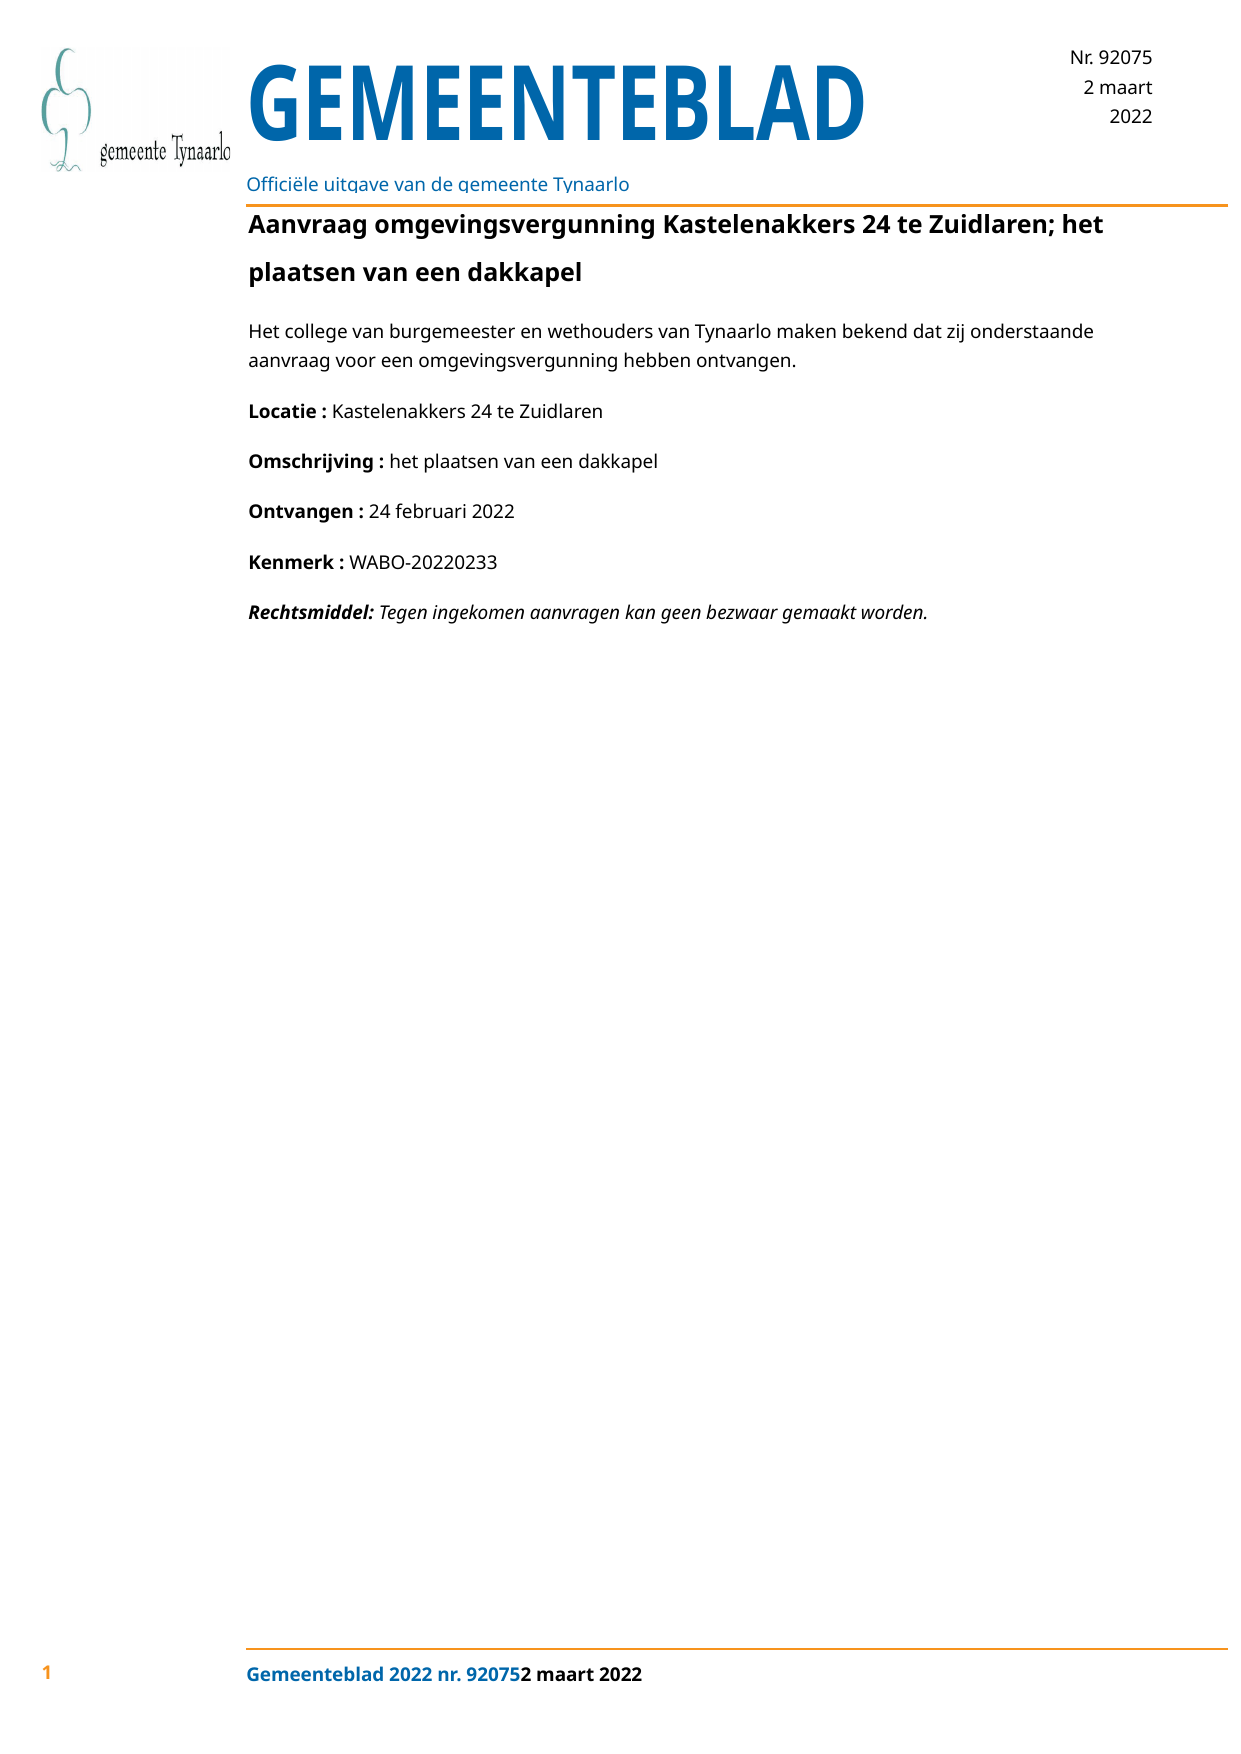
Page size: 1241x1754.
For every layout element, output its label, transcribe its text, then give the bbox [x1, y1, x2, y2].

text Kenmerk : WABO-20220233 [248, 549, 1152, 575]
picture [41, 47, 231, 172]
text Omschrijving : het plaatsen van een dakkapel [248, 448, 1152, 474]
text Rechtsmiddel: Tegen ingekomen aanvragen kan geen bezwaar gemaakt worden. [248, 599, 1152, 625]
text Aanvraag omgevingsvergunning Kastelenakkers 24 te Zuidlaren; het plaatsen van een dakkapel [248, 207, 1152, 288]
text Locatie : Kastelenakkers 24 te Zuidlaren [248, 398, 1152, 424]
text Het college van burgemeester en wethouders van Tynaarlo maken bekend dat zij onderstaande aanvraag voor een omgevingsvergunning hebben ontvangen. [248, 318, 1152, 373]
text Ontvangen : 24 februari 2022 [248, 499, 1152, 524]
